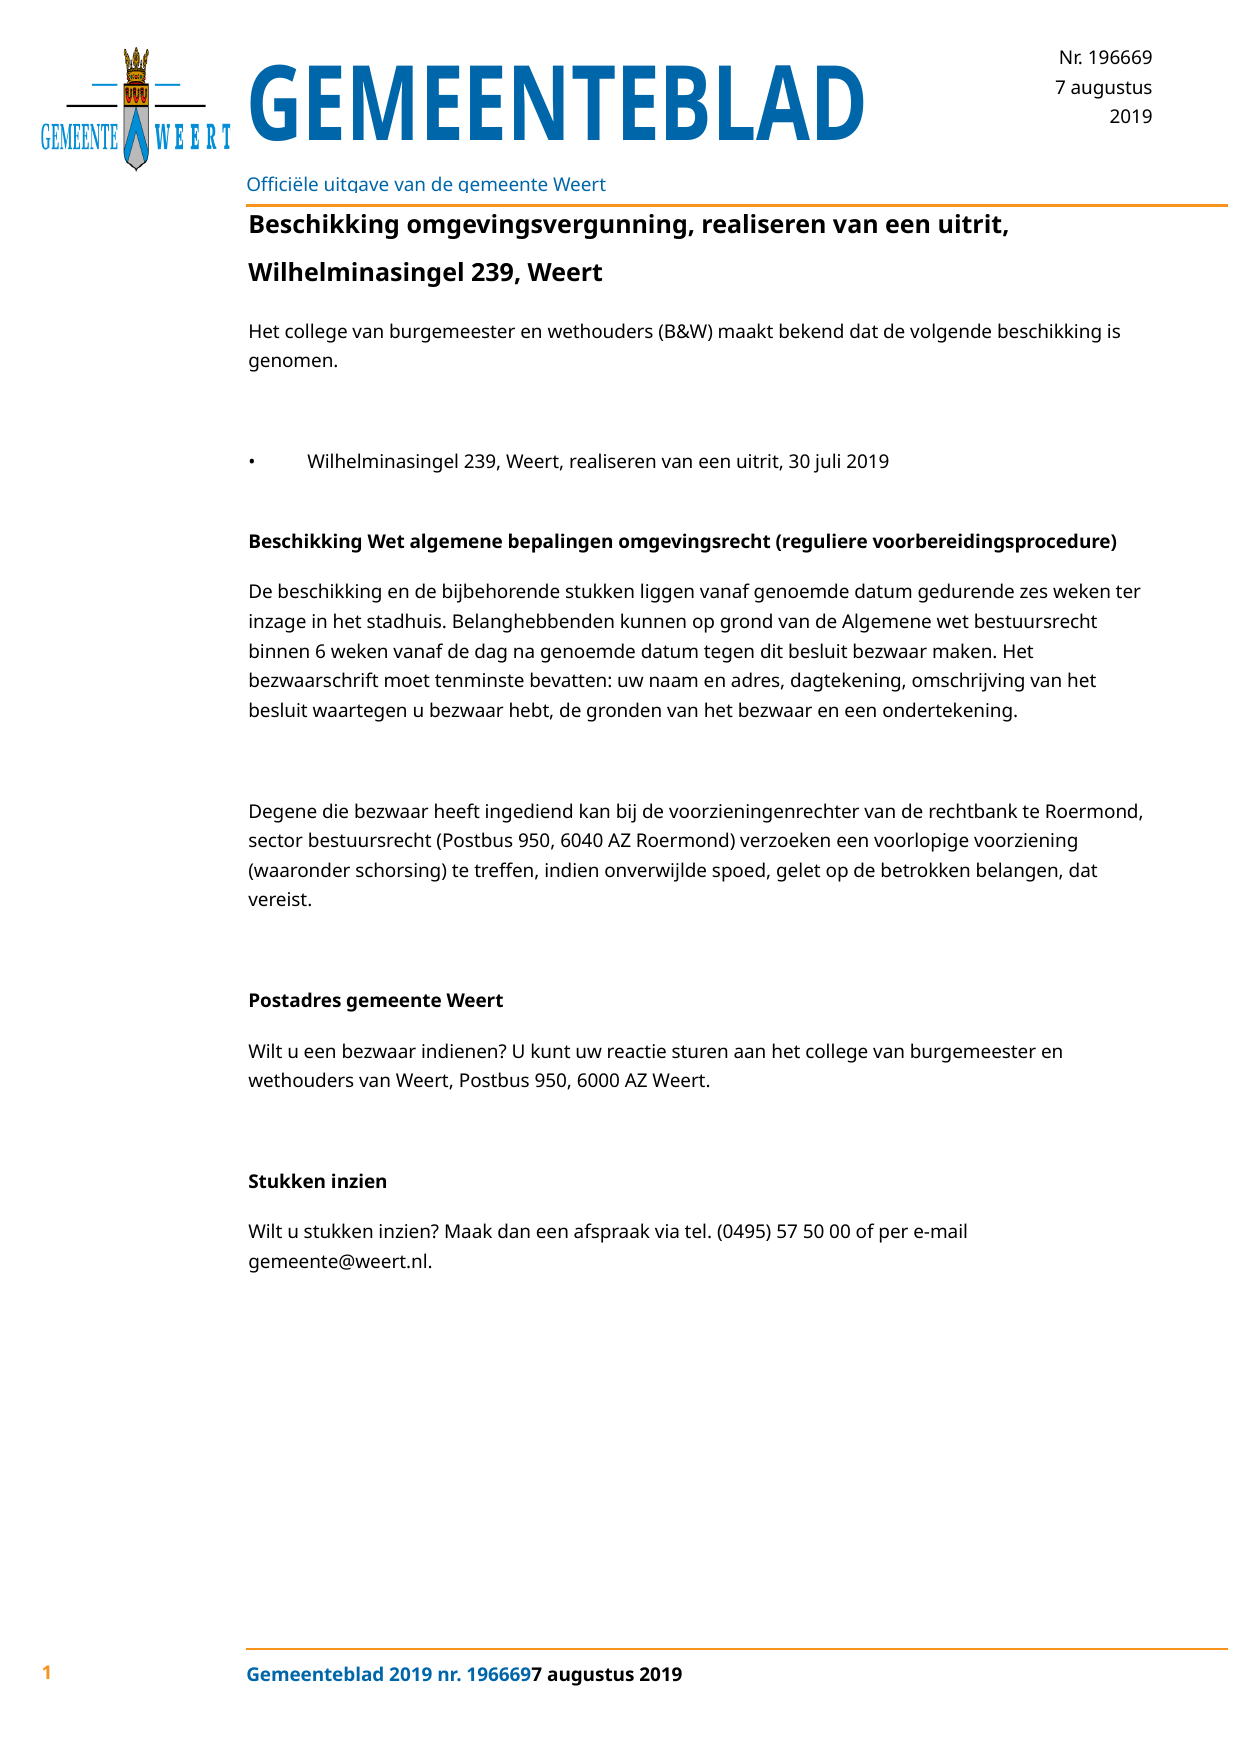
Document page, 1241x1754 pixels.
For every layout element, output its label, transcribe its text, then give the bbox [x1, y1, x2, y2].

text Beschikking omgevingsvergunning, realiseren van een uitrit, Wilhelminasingel 239, Weert [248, 207, 1152, 288]
text Beschikking Wet algemene bepalingen omgevingsrecht (reguliere voorbereidingsprocedure) [248, 528, 1152, 554]
text De beschikking en de bijbehorende stukken liggen vanaf genoemde datum gedurende zes weken ter inzage in het stadhuis. Belanghebbenden kunnen op grond van de Algemene wet bestuursrecht binnen 6 weken vanaf de dag na genoemde datum tegen dit besluit bezwaar maken. Het bezwaarschrift moet tenminste bevatten: uw naam en adres, dagtekening, omschrijving van het besluit waartegen u bezwaar hebt, de gronden van het bezwaar en een ondertekening. [248, 579, 1152, 723]
picture [41, 47, 231, 172]
list Wilhelminasingel 239, Weert, realiseren van een uitrit, 30 juli 2019 [248, 448, 1152, 474]
text Postadres gemeente Weert [248, 987, 1152, 1013]
text Het college van burgemeester en wethouders (B&W) maakt bekend dat de volgende beschikking is genomen. [248, 318, 1152, 373]
text Wilt u een bezwaar indienen? U kunt uw reactie sturen aan het college van burgemeester en wethouders van Weert, Postbus 950, 6000 AZ Weert. [248, 1038, 1152, 1093]
text Wilt u stukken inzien? Maak dan een afspraak via tel. (0495) 57 50 00 of per e-mail gemeente@weert.nl. [248, 1219, 1152, 1274]
text Degene die bezwaar heeft ingediend kan bij de voorzieningenrechter van de rechtbank te Roermond, sector bestuursrecht (Postbus 950, 6040 AZ Roermond) verzoeken een voorlopige voorziening (waaronder schorsing) te treffen, indien onverwijlde spoed, gelet op de betrokken belangen, dat vereist. [248, 798, 1152, 912]
text Stukken inzien [248, 1168, 1152, 1194]
